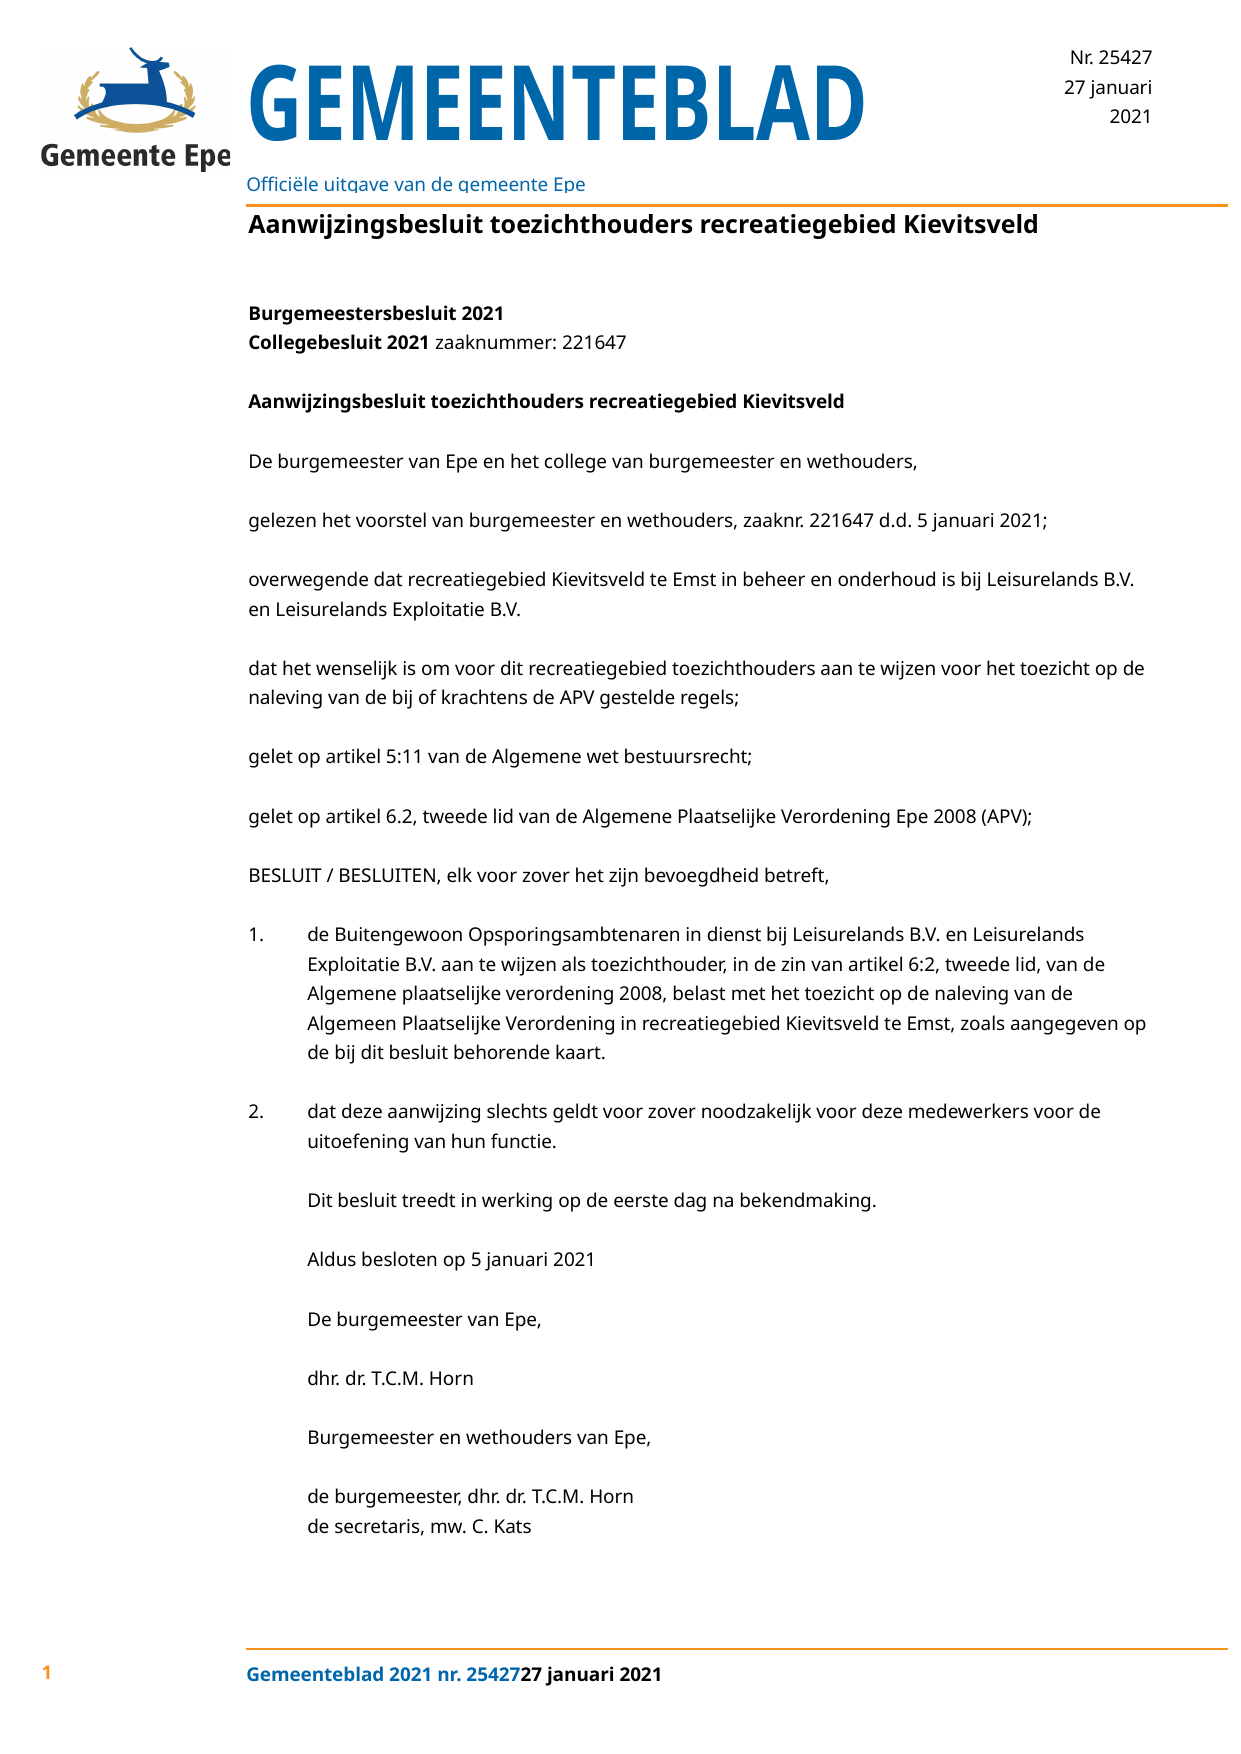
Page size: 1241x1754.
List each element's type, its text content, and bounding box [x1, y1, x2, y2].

text De burgemeester van Epe en het college van burgemeester en wethouders, [248, 448, 1152, 473]
text gelezen het voorstel van burgemeester en wethouders, zaaknr. 221647 d.d. 5 januari 2021; [248, 507, 1152, 533]
list De burgemeester van Epe, [248, 1306, 1152, 1331]
list Aldus besloten op 5 januari 2021 [248, 1247, 1152, 1272]
list dat deze aanwijzing slechts geldt voor zover noodzakelijk voor deze medewerkers voor de uitoefening van hun functie. [248, 1099, 1152, 1154]
list de secretaris, mw. C. Kats [248, 1513, 1152, 1538]
list Burgemeester en wethouders van Epe, [248, 1424, 1152, 1450]
list de burgemeester, dhr. dr. T.C.M. Horn [248, 1483, 1152, 1509]
list Dit besluit treedt in werking op de eerste dag na bekendmaking. [248, 1187, 1152, 1213]
text Burgemeestersbesluit 2021 [248, 300, 1152, 326]
list de Buitengewoon Opsporingsambtenaren in dienst bij Leisurelands B.V. en Leisurelands Exploitatie B.V. aan te wijzen als toezichthouder, in de zin van artikel 6:2, tweede lid, van de Algemene plaatselijke verordening 2008, belast met het toezicht op de naleving van de Algemeen Plaatselijke Verordening in recreatiegebied Kievitsveld te Emst, zoals aangegeven op de bij dit besluit behorende kaart. [248, 921, 1152, 1065]
list dhr. dr. T.C.M. Horn [248, 1365, 1152, 1391]
text dat het wenselijk is om voor dit recreatiegebied toezichthouders aan te wijzen voor het toezicht op de naleving van de bij of krachtens de APV gestelde regels; [248, 655, 1152, 710]
text BESLUIT / BESLUITEN, elk voor zover het zijn bevoegdheid betreft, [248, 862, 1152, 888]
picture [41, 47, 231, 172]
text gelet op artikel 5:11 van de Algemene wet bestuursrecht; [248, 744, 1152, 769]
text Aanwijzingsbesluit toezichthouders recreatiegebied Kievitsveld [248, 389, 1152, 414]
text Aanwijzingsbesluit toezichthouders recreatiegebied Kievitsveld [248, 207, 1152, 241]
text gelet op artikel 6.2, tweede lid van de Algemene Plaatselijke Verordening Epe 2008 (APV); [248, 803, 1152, 828]
text overwegende dat recreatiegebied Kievitsveld te Emst in beheer en onderhoud is bij Leisurelands B.V. en Leisurelands Exploitatie B.V. [248, 566, 1152, 621]
text Collegebesluit 2021 zaaknummer: 221647 [248, 329, 1152, 355]
